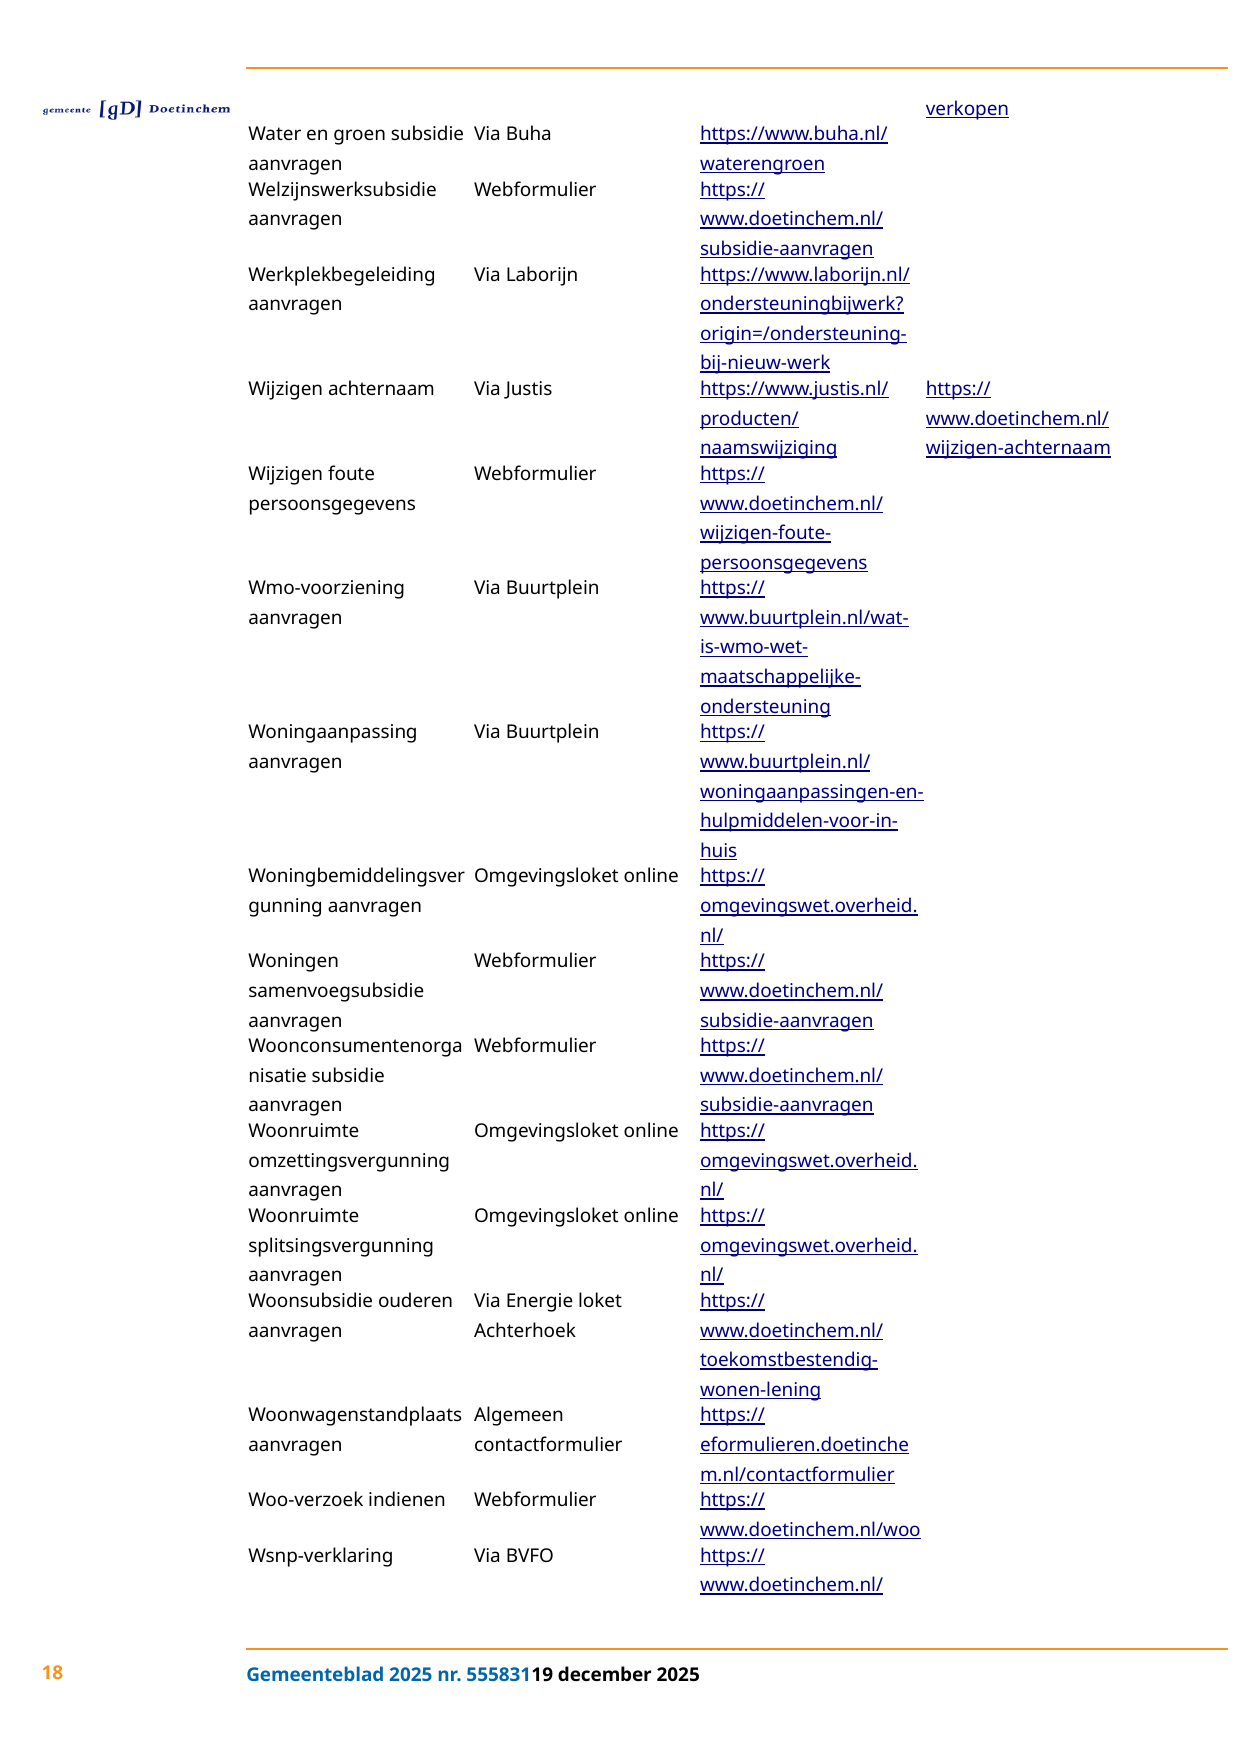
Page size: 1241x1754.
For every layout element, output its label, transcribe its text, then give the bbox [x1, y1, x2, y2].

table_cell Wijzigen foute persoonsgegevens [248, 460, 474, 574]
table_cell https://www.doetinchem.nl/subsidie-aanvragen [700, 176, 926, 261]
table_cell Welzijnswerksubsidie aanvragen [248, 176, 474, 261]
table_cell Woningbemiddelingsvergunning aanvragen [248, 863, 474, 948]
table_cell [926, 719, 1152, 863]
table_cell Wijzigen achternaam [248, 375, 474, 460]
table_cell Webformulier [474, 460, 700, 574]
table_cell Woningen samenvoegsubsidie aanvragen [248, 948, 474, 1032]
table_cell Water en groen subsidie aanvragen [248, 121, 474, 176]
table_cell Algemeen contactformulier [474, 1402, 700, 1487]
table_cell Woningaanpassing aanvragen [248, 719, 474, 863]
table_cell https://www.buurtplein.nl/woningaanpassingen-en-hulpmiddelen-voor-in-huis [700, 719, 926, 863]
table_cell Via Justis [474, 375, 700, 460]
table_cell https://www.doetinchem.nl/woo [700, 1487, 926, 1542]
table_cell Omgevingsloket online [474, 1202, 700, 1287]
table_cell https://www.buurtplein.nl/wat-is-wmo-wet-maatschappelijke-ondersteuning [700, 575, 926, 719]
table_cell [248, 95, 474, 121]
table_cell [926, 575, 1152, 719]
table_cell Via BVFO [474, 1542, 700, 1597]
table_cell [926, 1287, 1152, 1402]
table_cell [700, 95, 926, 121]
table_cell Via Buurtplein [474, 719, 700, 863]
table_cell Omgevingsloket online [474, 863, 700, 948]
table_cell [926, 863, 1152, 948]
table_cell https://www.doetinchem.nl/toekomstbestendig-wonen-lening [700, 1287, 926, 1402]
table_cell https://www.justis.nl/producten/naamswijziging [700, 375, 926, 460]
table_cell [926, 460, 1152, 574]
table_cell https://eformulieren.doetinchem.nl/contactformulier [700, 1402, 926, 1487]
table_cell Via Energie loket Achterhoek [474, 1287, 700, 1402]
table_cell https://omgevingswet.overheid.nl/ [700, 863, 926, 948]
table_cell [926, 1402, 1152, 1487]
table_cell Wmo-voorziening aanvragen [248, 575, 474, 719]
table_cell [926, 1033, 1152, 1117]
table_cell https://www.doetinchem.nl/wijzigen-achternaam [926, 375, 1152, 460]
table_cell https://www.doetinchem.nl/wijzigen-foute-persoonsgegevens [700, 460, 926, 574]
table_cell [926, 948, 1152, 1032]
table_cell Via Buha [474, 121, 700, 176]
table_cell https://www.doetinchem.nl/ [700, 1542, 926, 1597]
table_cell https://www.buha.nl/waterengroen [700, 121, 926, 176]
table_cell Woo-verzoek indienen [248, 1487, 474, 1542]
table_cell https://www.doetinchem.nl/subsidie-aanvragen [700, 1033, 926, 1117]
table_cell verkopen [926, 95, 1152, 121]
table_cell https://www.doetinchem.nl/subsidie-aanvragen [700, 948, 926, 1032]
table_cell [926, 121, 1152, 176]
table_cell [926, 1542, 1152, 1597]
table_cell Omgevingsloket online [474, 1118, 700, 1202]
table_cell Webformulier [474, 948, 700, 1032]
table_cell [926, 176, 1152, 261]
table_cell [926, 1118, 1152, 1202]
table_cell Via Buurtplein [474, 575, 700, 719]
table_cell Woonconsumentenorganisatie subsidie aanvragen [248, 1033, 474, 1117]
table_cell Woonwagenstandplaats aanvragen [248, 1402, 474, 1487]
table_cell [926, 261, 1152, 375]
table_cell Webformulier [474, 176, 700, 261]
table_cell https://www.laborijn.nl/ondersteuningbijwerk?origin=/ondersteuning-bij-nieuw-werk [700, 261, 926, 375]
table_cell https://omgevingswet.overheid.nl/ [700, 1118, 926, 1202]
table_cell Wsnp-verklaring [248, 1542, 474, 1597]
table_cell Woonsubsidie ouderen aanvragen [248, 1287, 474, 1402]
table_cell Webformulier [474, 1033, 700, 1117]
picture [41, 47, 231, 172]
table_cell Woonruimte splitsingsvergunning aanvragen [248, 1202, 474, 1287]
table_cell https://omgevingswet.overheid.nl/ [700, 1202, 926, 1287]
table_cell [474, 95, 700, 121]
table_cell [926, 1202, 1152, 1287]
table_cell Woonruimte omzettingsvergunning aanvragen [248, 1118, 474, 1202]
table_cell Werkplekbegeleiding aanvragen [248, 261, 474, 375]
table_cell [926, 1487, 1152, 1542]
table_cell Via Laborijn [474, 261, 700, 375]
table_cell Webformulier [474, 1487, 700, 1542]
